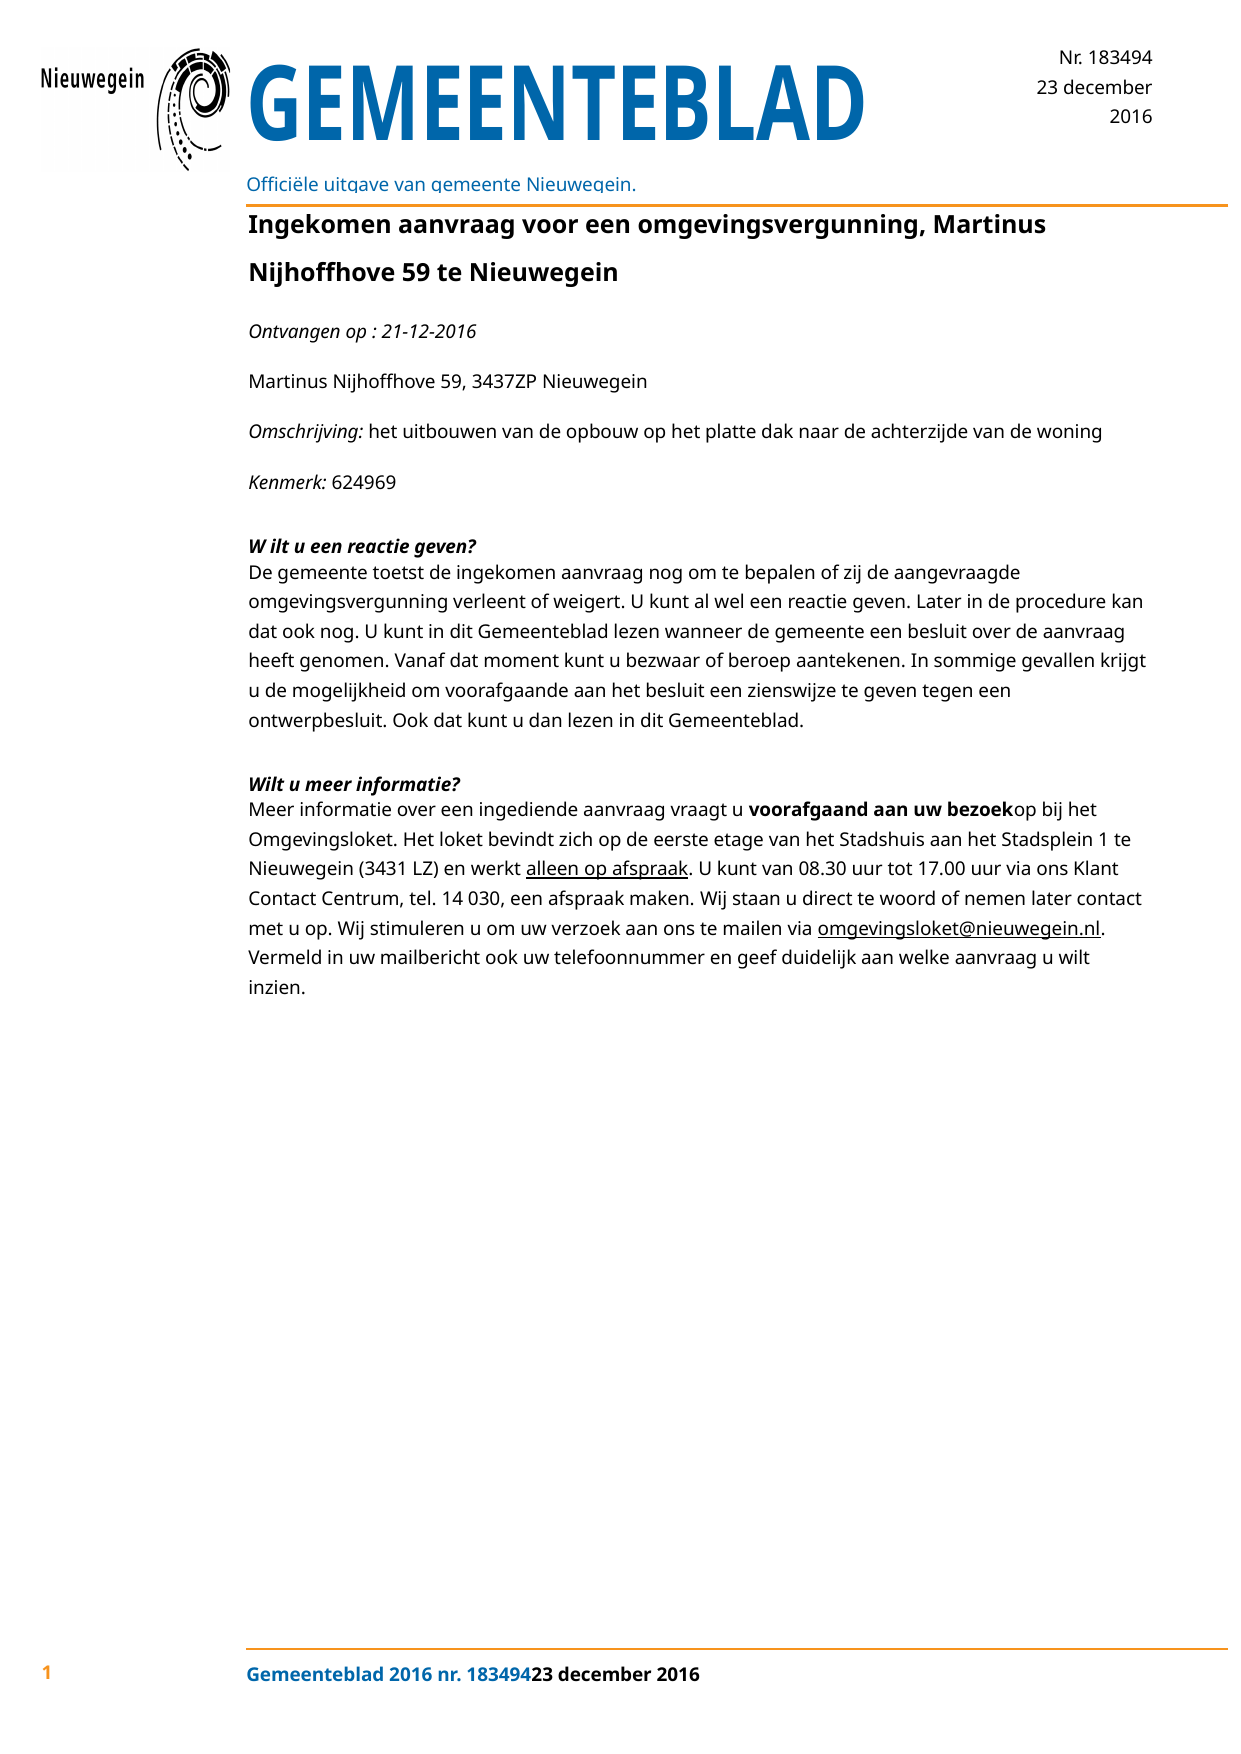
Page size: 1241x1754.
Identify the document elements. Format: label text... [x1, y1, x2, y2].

text De gemeente toetst de ingekomen aanvraag nog om te bepalen of zij de aangevraagde omgevingsvergunning verleent of weigert. U kunt al wel een reactie geven. Later in de procedure kan dat ook nog. U kunt in dit Gemeenteblad lezen wanneer de gemeente een besluit over de aanvraag heeft genomen. Vanaf dat moment kunt u bezwaar of beroep aantekenen. In sommige gevallen krijgt u de mogelijkheid om voorafgaande aan het besluit een zienswijze te geven tegen een ontwerpbesluit. Ook dat kunt u dan lezen in dit Gemeenteblad. [248, 559, 1152, 732]
text Omschrijving: het uitbouwen van de opbouw op het platte dak naar de achterzijde van de woning [248, 419, 1152, 444]
text Kenmerk: 624969 [248, 469, 1152, 495]
text Martinus Nijhoffhove 59, 3437ZP Nieuwegein [248, 368, 1152, 394]
text W ilt u een reactie geven? [248, 533, 1152, 559]
text Meer informatie over een ingediende aanvraag vraagt u voorafgaand aan uw bezoekop bij het Omgevingsloket. Het loket bevindt zich op de eerste etage van het Stadshuis aan het Stadsplein 1 te Nieuwegein (3431 LZ) en werkt alleen op afspraak. U kunt van 08.30 uur tot 17.00 uur via ons Klant Contact Centrum, tel. 14 030, een afspraak maken. Wij staan u direct te woord of nemen later contact met u op. Wij stimuleren u om uw verzoek aan ons te mailen via omgevingsloket@nieuwegein.nl. Vermeld in uw mailbericht ook uw telefoonnummer en geef duidelijk aan welke aanvraag u wilt inzien. [248, 796, 1152, 1000]
text Wilt u meer informatie? [248, 771, 1152, 796]
text Ontvangen op : 21-12-2016 [248, 318, 1152, 344]
picture [41, 47, 231, 172]
text Ingekomen aanvraag voor een omgevingsvergunning, Martinus Nijhoffhove 59 te Nieuwegein [248, 207, 1152, 288]
